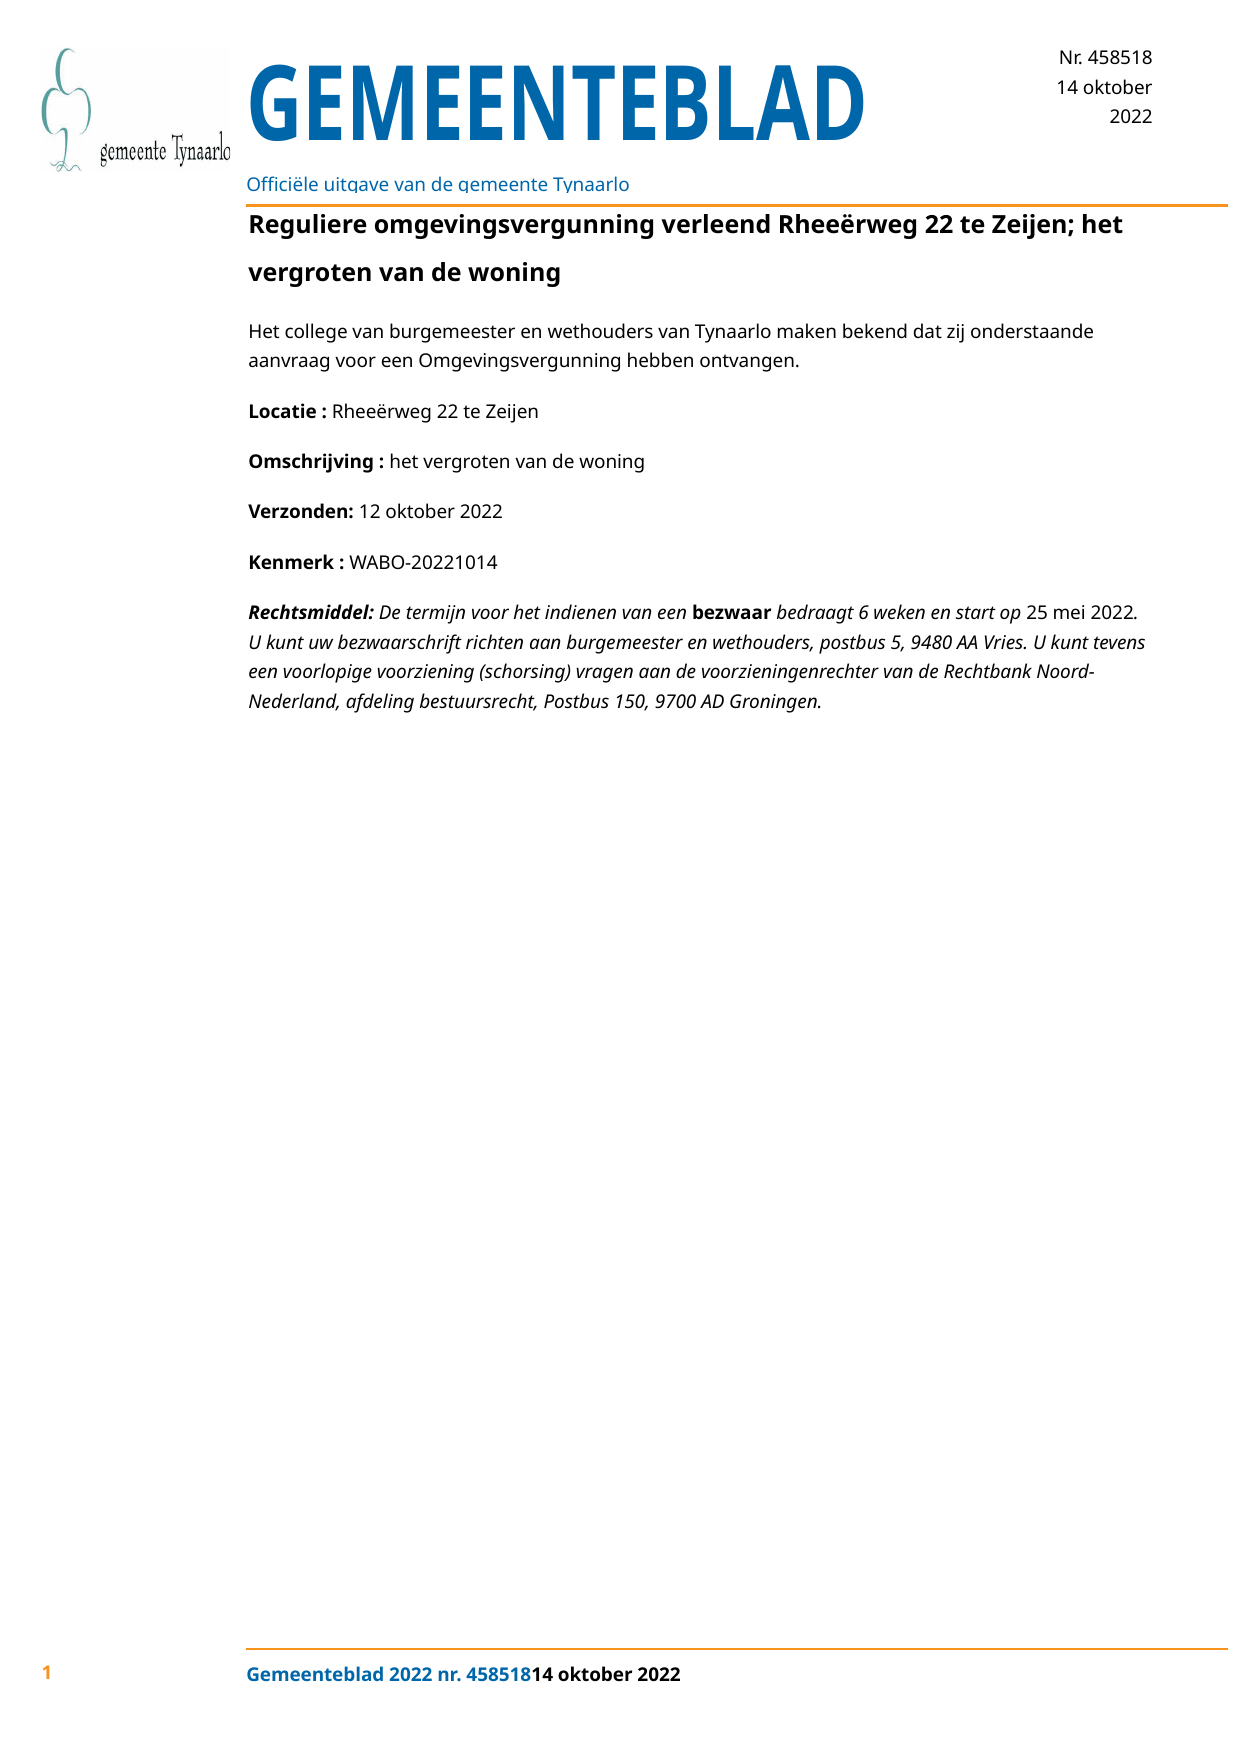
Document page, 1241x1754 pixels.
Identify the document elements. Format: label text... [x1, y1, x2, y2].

text Kenmerk : WABO-20221014 [248, 549, 1152, 575]
text Omschrijving : het vergroten van de woning [248, 448, 1152, 474]
text Rechtsmiddel: De termijn voor het indienen van een bezwaar bedraagt 6 weken en start op 25 mei 2022. U kunt uw bezwaarschrift richten aan burgemeester en wethouders, postbus 5, 9480 AA Vries. U kunt tevens een voorlopige voorziening (schorsing) vragen aan de voorzieningenrechter van de Rechtbank Noord-Nederland, afdeling bestuursrecht, Postbus 150, 9700 AD Groningen. [248, 599, 1152, 714]
text Verzonden: 12 oktober 2022 [248, 499, 1152, 524]
text Locatie : Rheeërweg 22 te Zeijen [248, 398, 1152, 424]
text Reguliere omgevingsvergunning verleend Rheeërweg 22 te Zeijen; het vergroten van de woning [248, 207, 1152, 288]
text Het college van burgemeester en wethouders van Tynaarlo maken bekend dat zij onderstaande aanvraag voor een Omgevingsvergunning hebben ontvangen. [248, 318, 1152, 373]
picture [41, 47, 231, 172]
